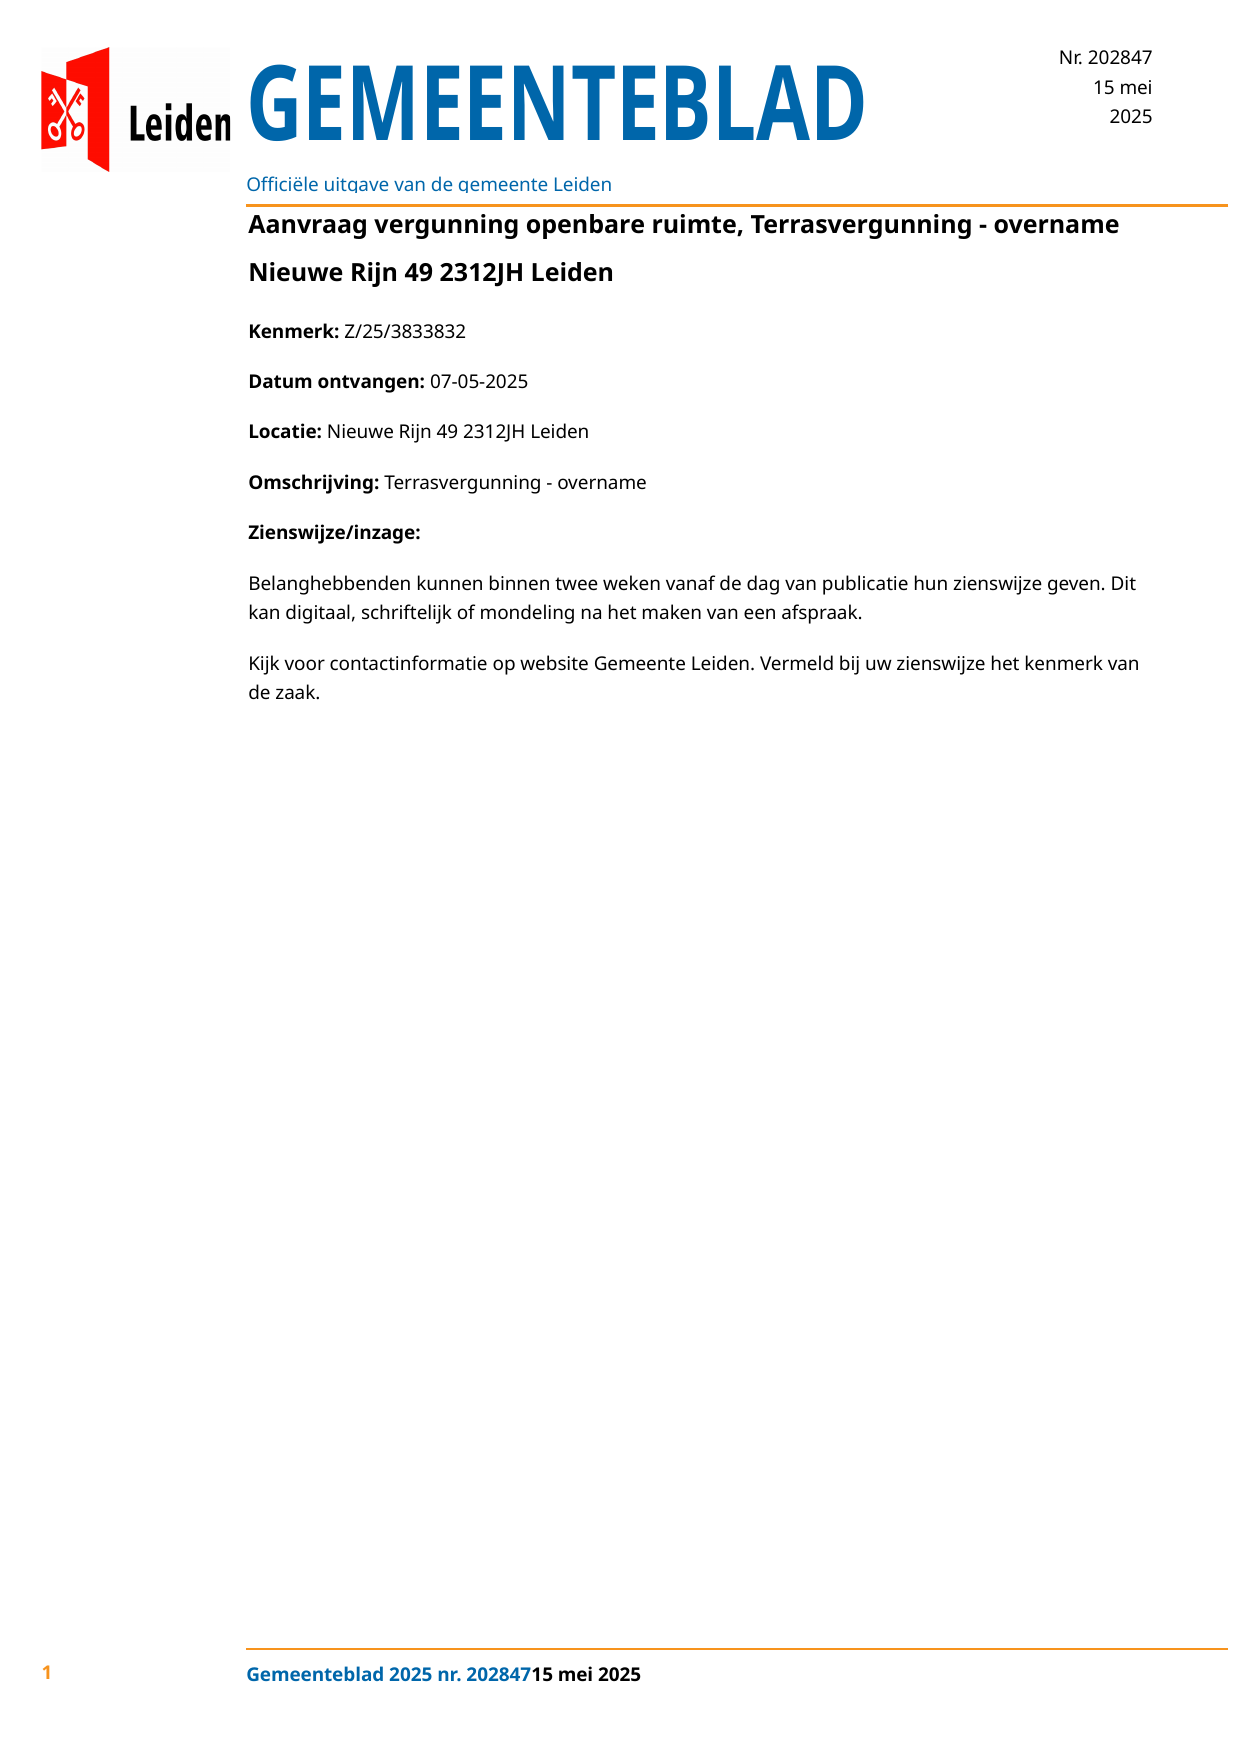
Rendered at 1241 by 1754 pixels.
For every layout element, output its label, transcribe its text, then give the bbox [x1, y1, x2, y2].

text Omschrijving: Terrasvergunning - overname [248, 469, 1152, 495]
text Locatie: Nieuwe Rijn 49 2312JH Leiden [248, 419, 1152, 444]
text Kijk voor contactinformatie op website Gemeente Leiden. Vermeld bij uw zienswijze het kenmerk van de zaak. [248, 650, 1152, 705]
text Belanghebbenden kunnen binnen twee weken vanaf de dag van publicatie hun zienswijze geven. Dit kan digitaal, schriftelijk of mondeling na het maken van een afspraak. [248, 570, 1152, 625]
text Aanvraag vergunning openbare ruimte, Terrasvergunning - overname Nieuwe Rijn 49 2312JH Leiden [248, 207, 1152, 288]
text Datum ontvangen: 07-05-2025 [248, 368, 1152, 394]
picture [41, 47, 231, 172]
text Kenmerk: Z/25/3833832 [248, 318, 1152, 344]
text Zienswijze/inzage: [248, 519, 1152, 545]
